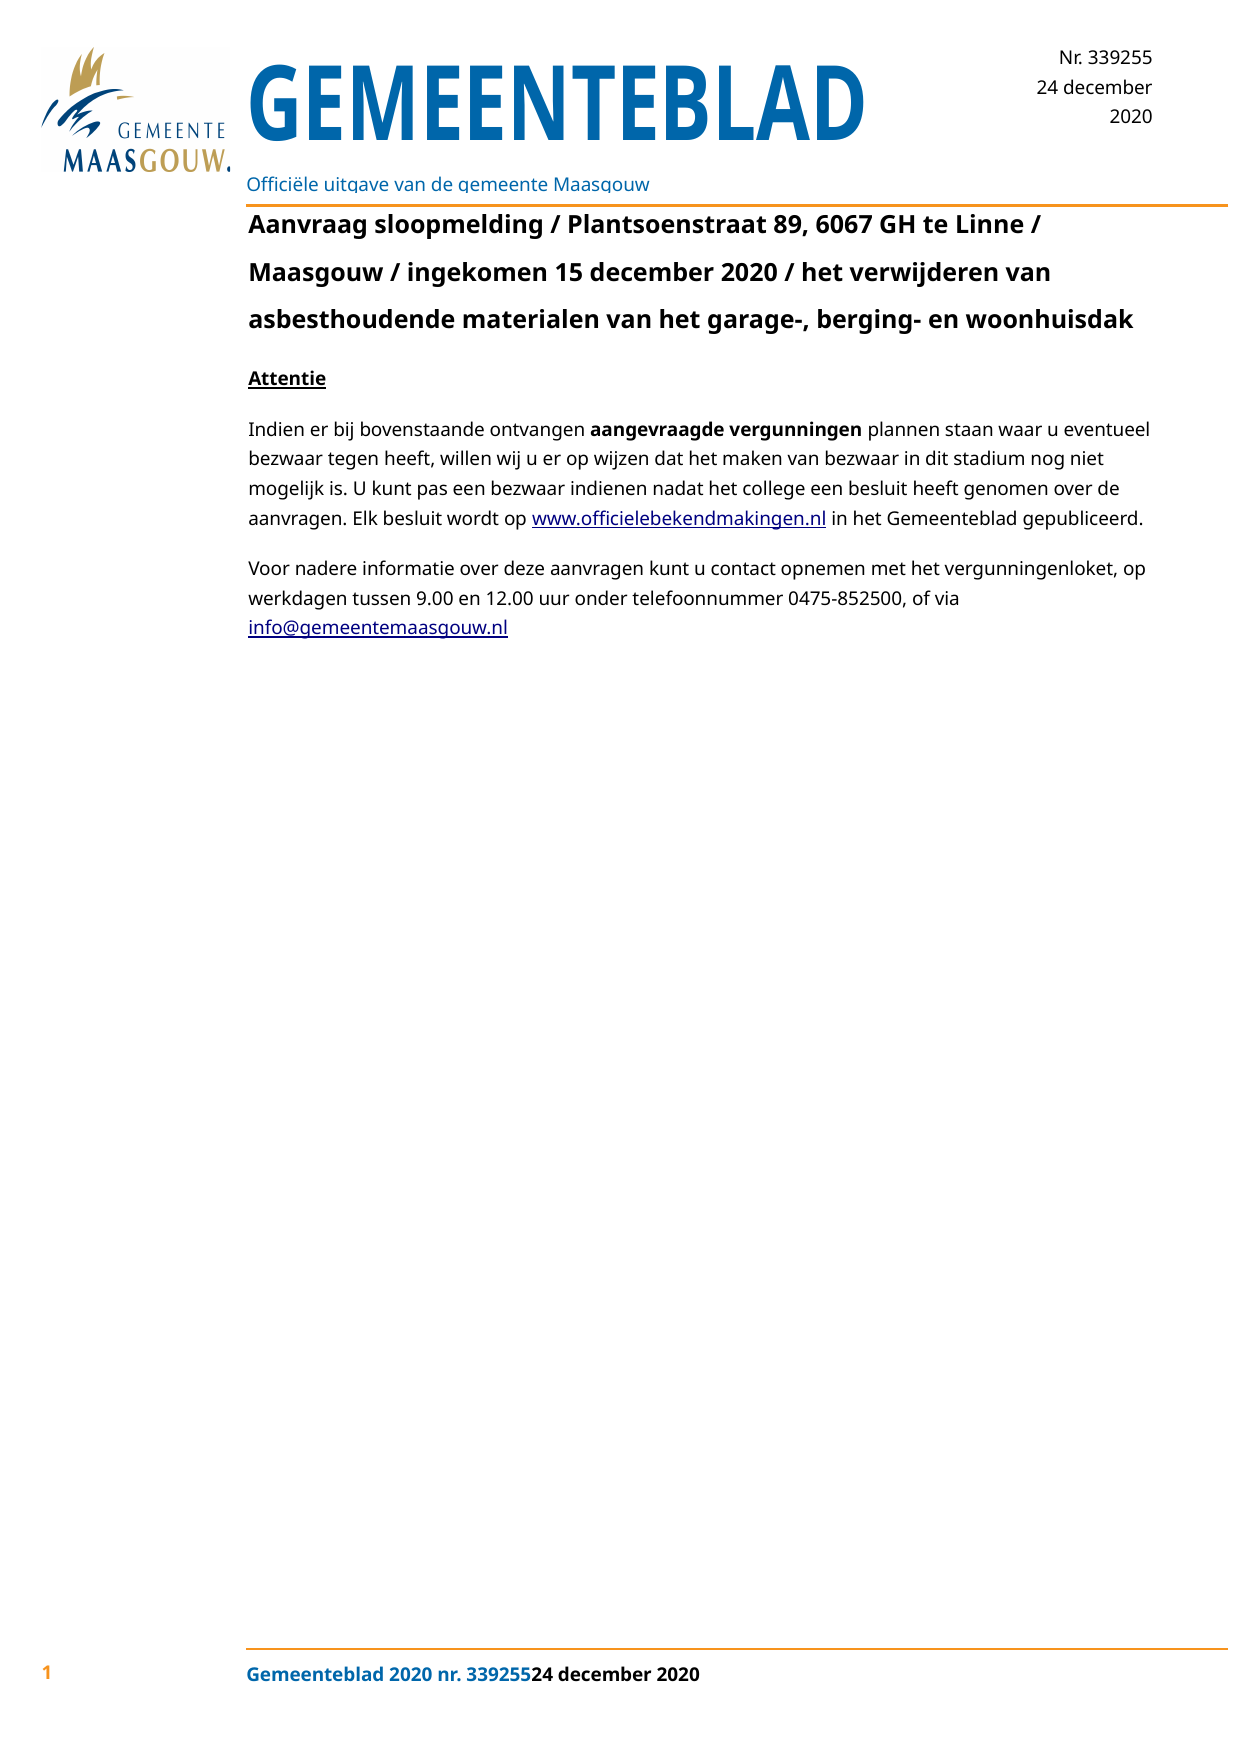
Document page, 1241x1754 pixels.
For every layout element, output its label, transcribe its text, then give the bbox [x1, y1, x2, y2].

text Indien er bij bovenstaande ontvangen aangevraagde vergunningen plannen staan waar u eventueel bezwaar tegen heeft, willen wij u er op wijzen dat het maken van bezwaar in dit stadium nog niet mogelijk is. U kunt pas een bezwaar indienen nadat het college een besluit heeft genomen over de aanvragen. Elk besluit wordt op www.officielebekendmakingen.nl in het Gemeenteblad gepubliceerd. [248, 416, 1152, 530]
text Aanvraag sloopmelding / Plantsoenstraat 89, 6067 GH te Linne / Maasgouw / ingekomen 15 december 2020 / het verwijderen van asbesthoudende materialen van het garage-, berging- en woonhuisdak [248, 207, 1152, 336]
picture [41, 47, 231, 172]
text Voor nadere informatie over deze aanvragen kunt u contact opnemen met het vergunningenloket, op werkdagen tussen 9.00 en 12.00 uur onder telefoonnummer 0475-852500, of via info@gemeentemaasgouw.nl [248, 555, 1152, 640]
text Attentie [248, 366, 1152, 391]
